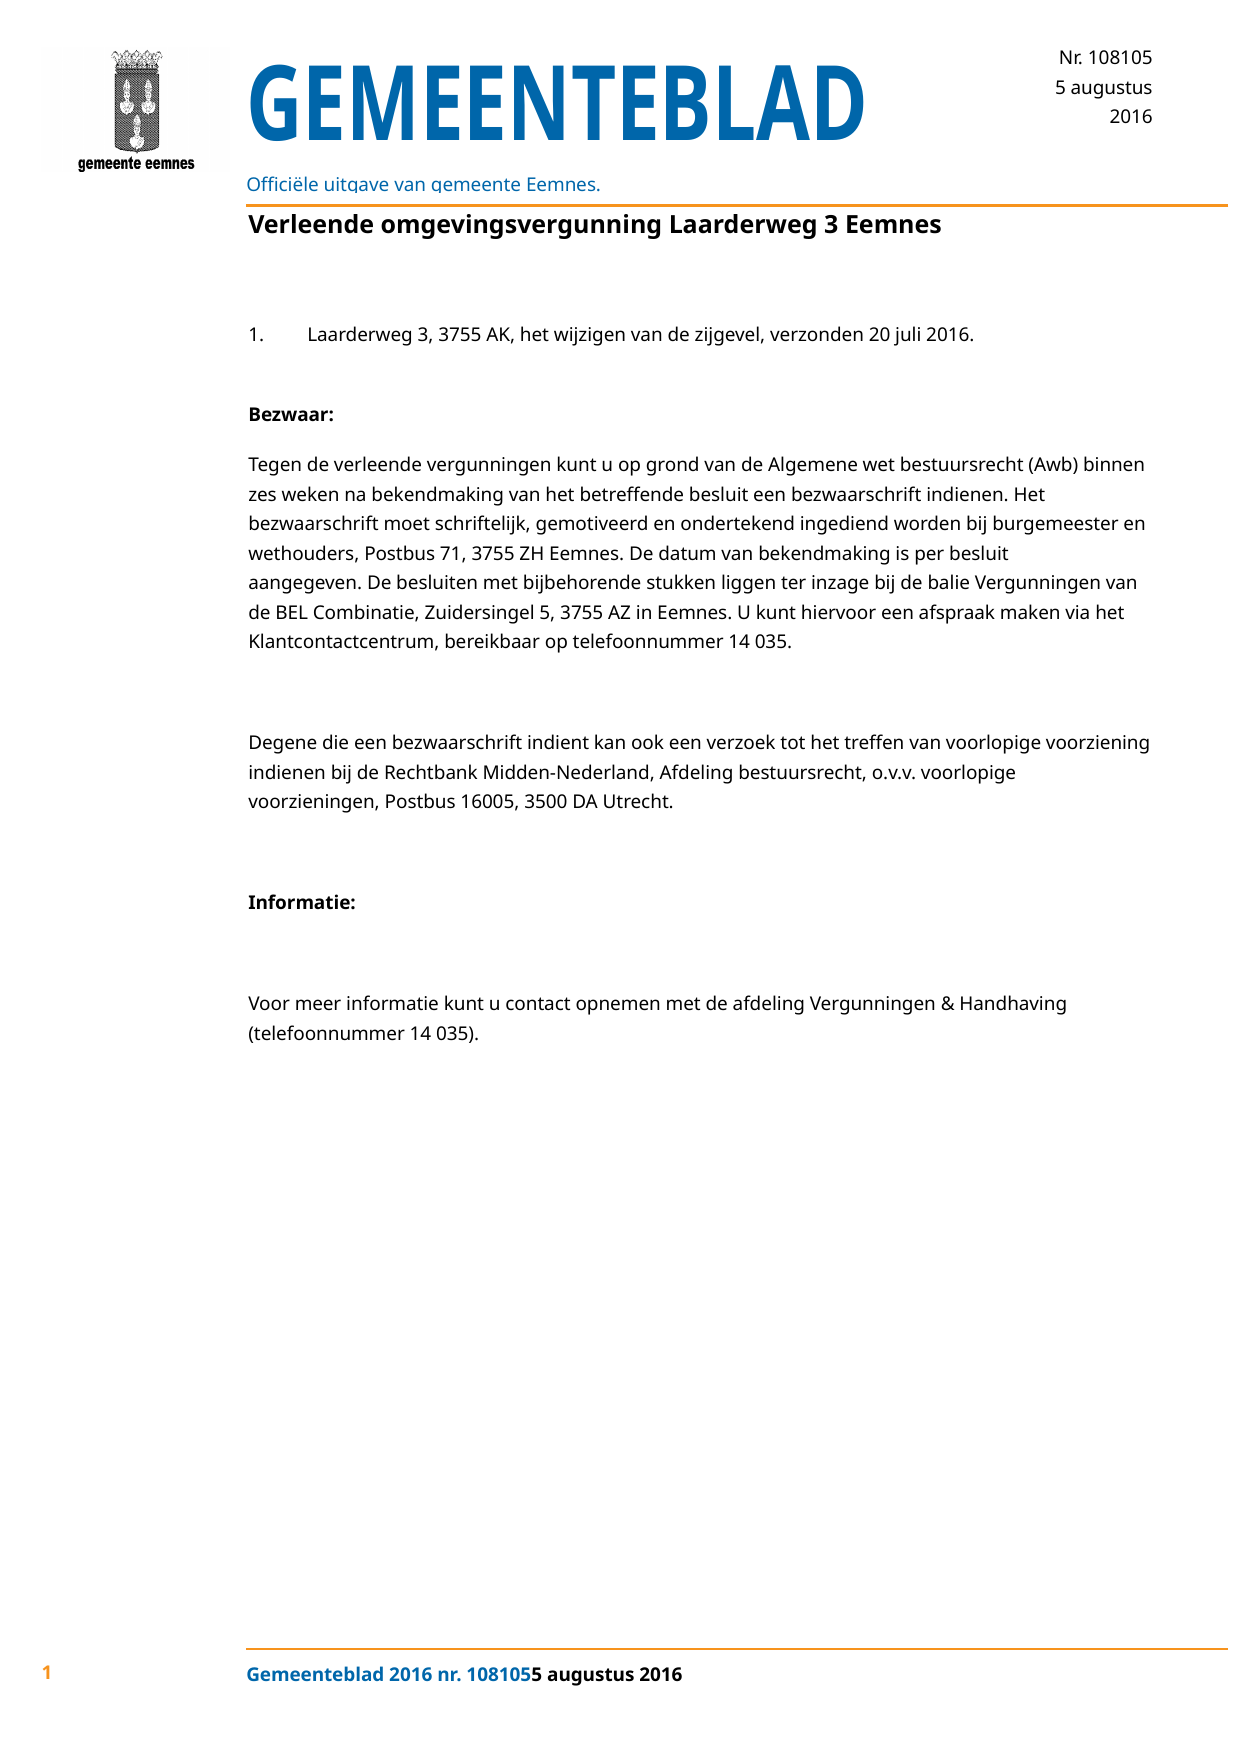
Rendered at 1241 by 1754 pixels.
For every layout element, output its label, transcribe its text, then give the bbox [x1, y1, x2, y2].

text Degene die een bezwaarschrift indient kan ook een verzoek tot het treffen van voorlopige voorziening indienen bij de Rechtbank Midden-Nederland, Afdeling bestuursrecht, o.v.v. voorlopige voorzieningen, Postbus 16005, 3500 DA Utrecht. [248, 729, 1152, 814]
text Voor meer informatie kunt u contact opnemen met de afdeling Vergunningen & Handhaving (telefoonnummer 14 035). [248, 990, 1152, 1046]
text Bezwaar: [248, 401, 1152, 426]
text Tegen de verleende vergunningen kunt u op grond van de Algemene wet bestuursrecht (Awb) binnen zes weken na bekendmaking van het betreffende besluit een bezwaarschrift indienen. Het bezwaarschrift moet schriftelijk, gemotiveerd en ondertekend ingediend worden bij burgemeester en wethouders, Postbus 71, 3755 ZH Eemnes. De datum van bekendmaking is per besluit aangegeven. De besluiten met bijbehorende stukken liggen ter inzage bij de balie Vergunningen van de BEL Combinatie, Zuidersingel 5, 3755 AZ in Eemnes. U kunt hiervoor een afspraak maken via het Klantcontactcentrum, bereikbaar op telefoonnummer 14 035. [248, 451, 1152, 654]
text Verleende omgevingsvergunning Laarderweg 3 Eemnes [248, 207, 1152, 241]
picture [41, 47, 231, 172]
list Laarderweg 3, 3755 AK, het wijzigen van de zijgevel, verzonden 20 juli 2016. [248, 321, 1152, 346]
text Informatie: [248, 889, 1152, 915]
